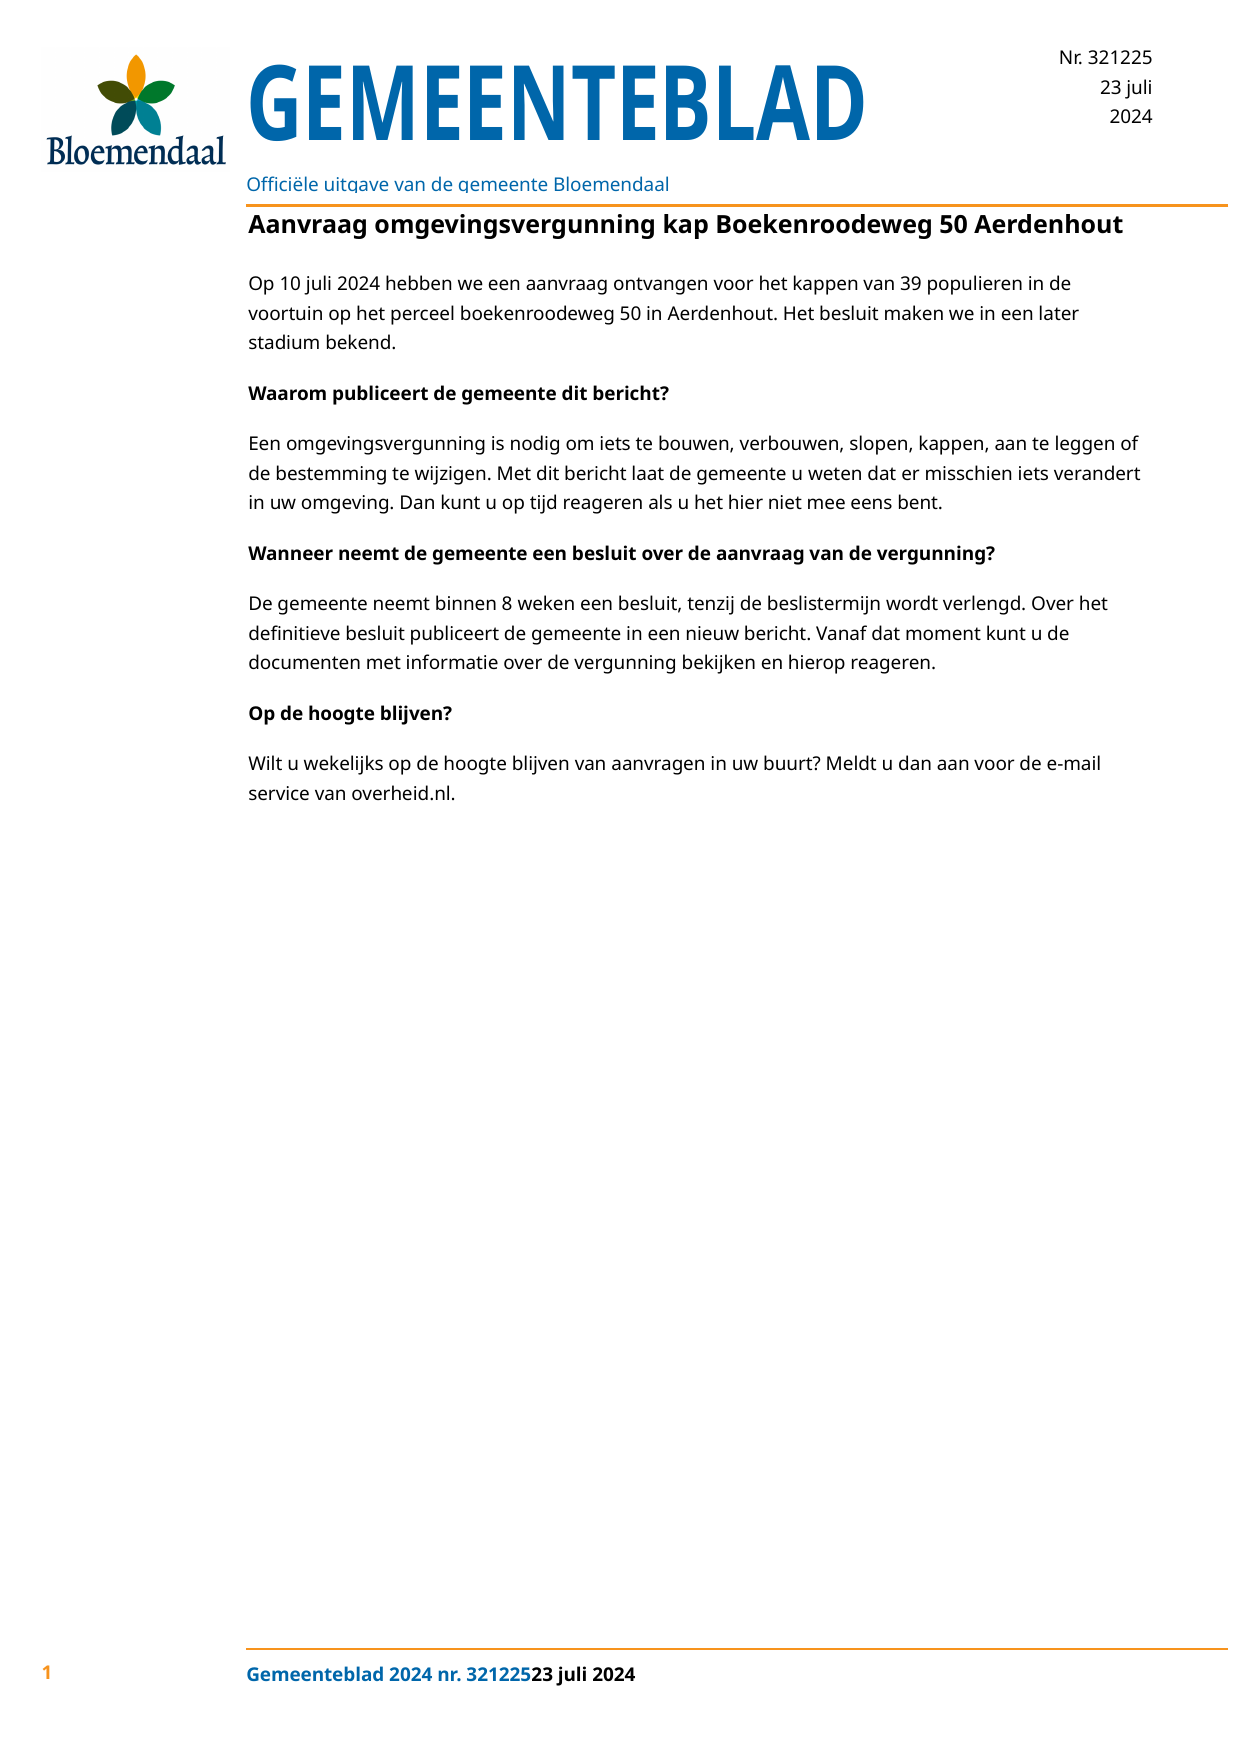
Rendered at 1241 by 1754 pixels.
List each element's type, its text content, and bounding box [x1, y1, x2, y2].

picture [41, 47, 231, 172]
text Op de hoogte blijven? [248, 700, 1152, 726]
text Een omgevingsvergunning is nodig om iets te bouwen, verbouwen, slopen, kappen, aan te leggen of de bestemming te wijzigen. Met dit bericht laat de gemeente u weten dat er misschien iets verandert in uw omgeving. Dan kunt u op tijd reageren als u het hier niet mee eens bent. [248, 430, 1152, 515]
text Waarom publiceert de gemeente dit bericht? [248, 380, 1152, 406]
text Op 10 juli 2024 hebben we een aanvraag ontvangen voor het kappen van 39 populieren in de voortuin op het perceel boekenroodeweg 50 in Aerdenhout. Het besluit maken we in een later stadium bekend. [248, 270, 1152, 355]
text Aanvraag omgevingsvergunning kap Boekenroodeweg 50 Aerdenhout [248, 207, 1152, 241]
text De gemeente neemt binnen 8 weken een besluit, tenzij de beslistermijn wordt verlengd. Over het definitieve besluit publiceert de gemeente in een nieuw bericht. Vanaf dat moment kunt u de documenten met informatie over de vergunning bekijken en hierop reageren. [248, 590, 1152, 675]
text Wilt u wekelijks op de hoogte blijven van aanvragen in uw buurt? Meldt u dan aan voor de e-mail service van overheid.nl. [248, 750, 1152, 806]
text Wanneer neemt de gemeente een besluit over de aanvraag van de vergunning? [248, 540, 1152, 566]
